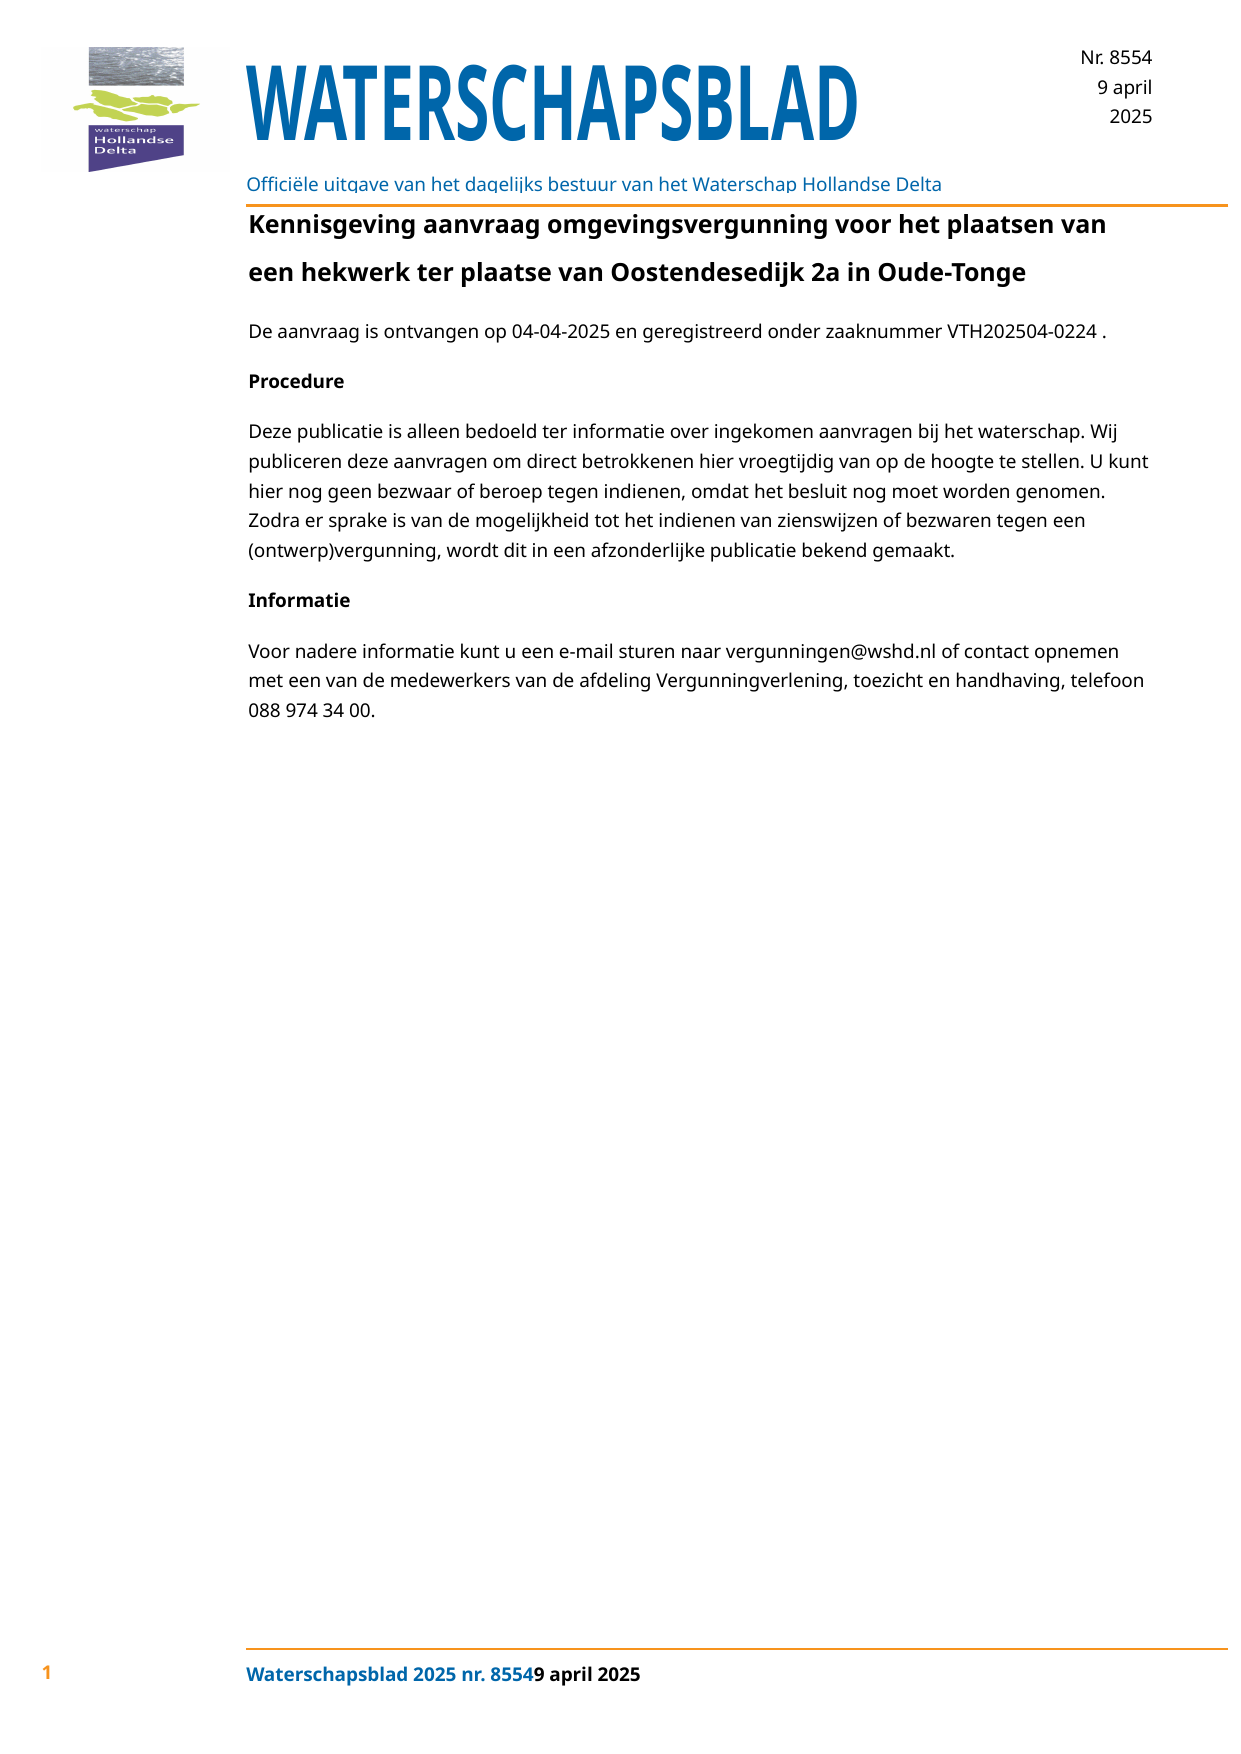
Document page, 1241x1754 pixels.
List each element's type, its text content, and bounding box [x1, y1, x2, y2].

text Kennisgeving aanvraag omgevingsvergunning voor het plaatsen van een hekwerk ter plaatse van Oostendesedijk 2a in Oude-Tonge [248, 207, 1152, 288]
text Deze publicatie is alleen bedoeld ter informatie over ingekomen aanvragen bij het waterschap. Wij publiceren deze aanvragen om direct betrokkenen hier vroegtijdig van op de hoogte te stellen. U kunt hier nog geen bezwaar of beroep tegen indienen, omdat het besluit nog moet worden genomen. Zodra er sprake is van de mogelijkheid tot het indienen van zienswijzen of bezwaren tegen een (ontwerp)vergunning, wordt dit in een afzonderlijke publicatie bekend gemaakt. [248, 419, 1152, 563]
text Procedure [248, 368, 1152, 394]
text Voor nadere informatie kunt u een e-mail sturen naar vergunningen@wshd.nl of contact opnemen met een van de medewerkers van de afdeling Vergunningverlening, toezicht en handhaving, telefoon 088 974 34 00. [248, 638, 1152, 723]
text De aanvraag is ontvangen op 04-04-2025 en geregistreerd onder zaaknummer VTH202504-0224 . [248, 318, 1152, 344]
text Informatie [248, 587, 1152, 613]
picture [41, 47, 231, 172]
